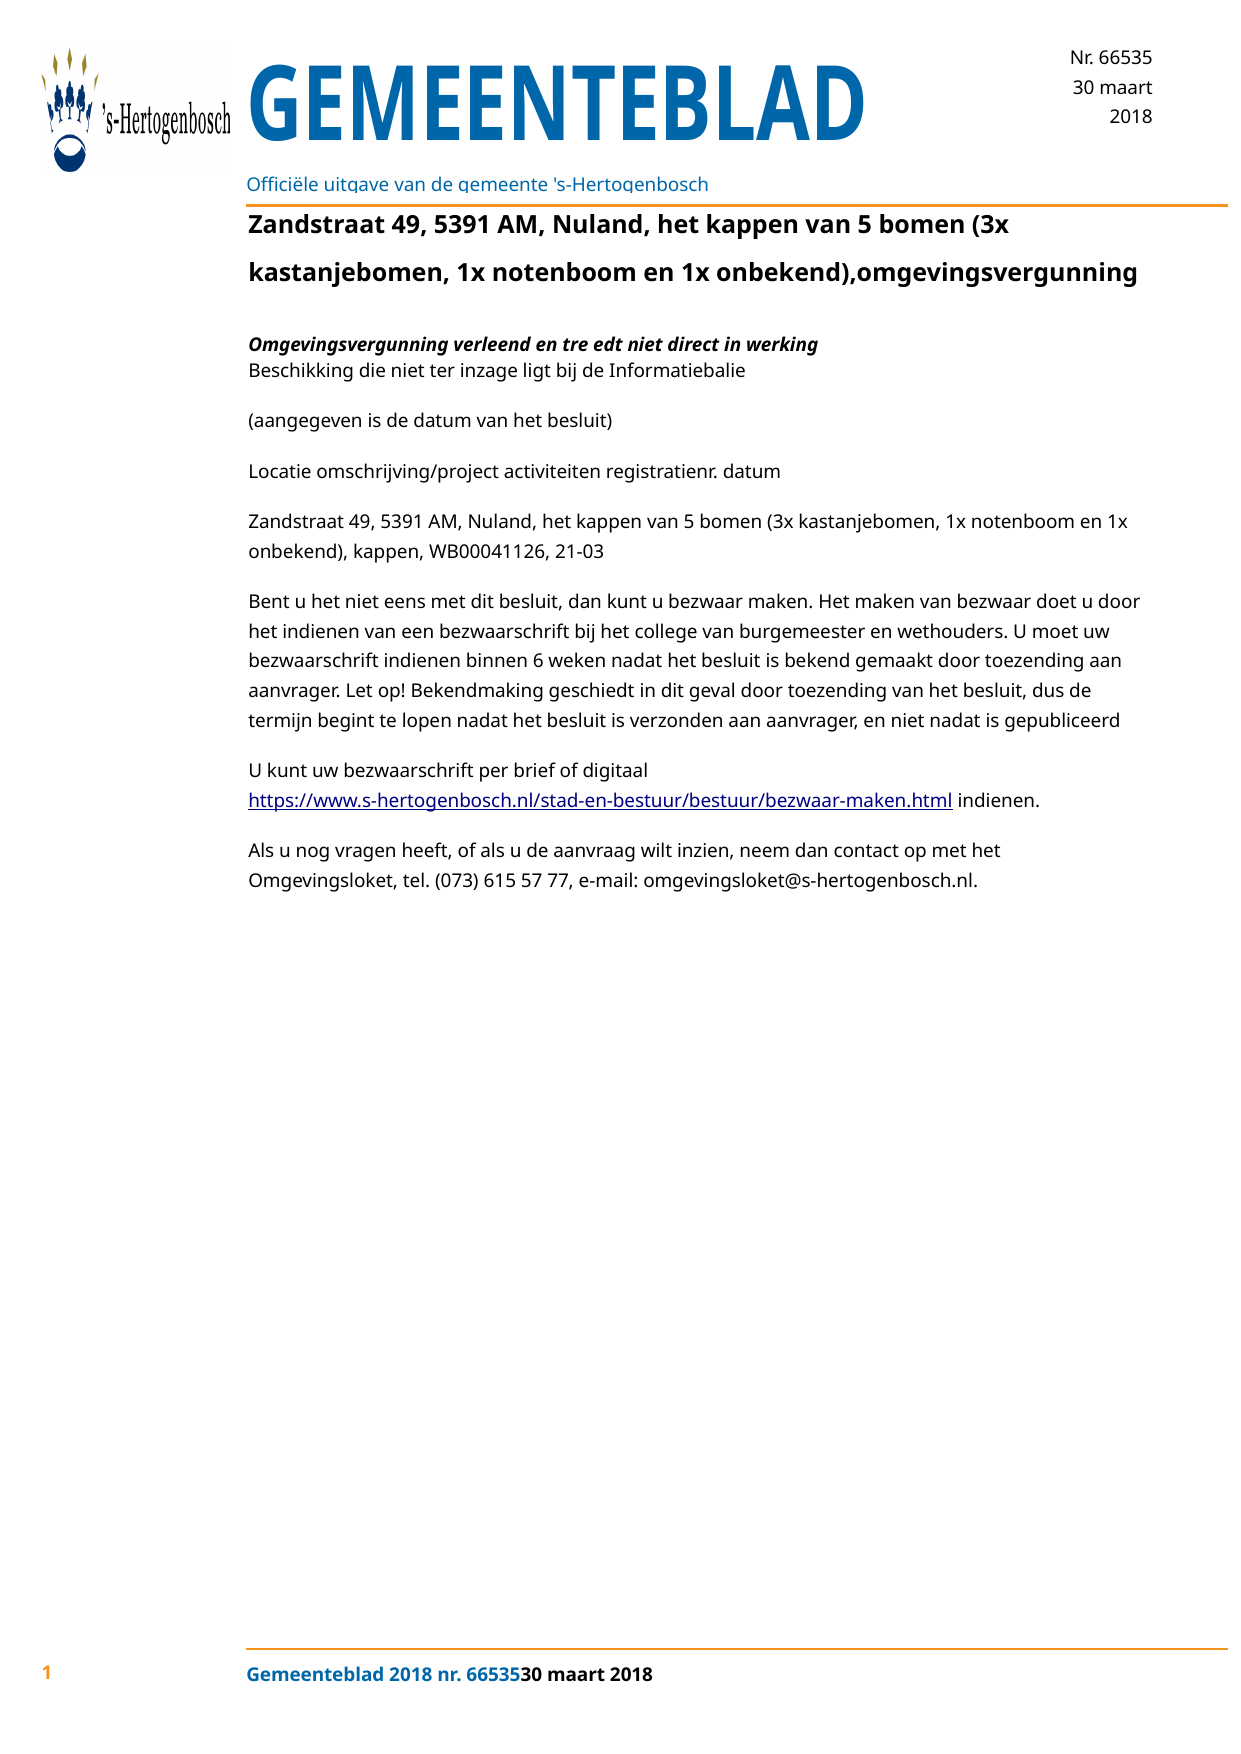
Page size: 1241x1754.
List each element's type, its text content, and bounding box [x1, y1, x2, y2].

text Locatie omschrijving/project activiteiten registratienr. datum [248, 458, 1152, 484]
text Zandstraat 49, 5391 AM, Nuland, het kappen van 5 bomen (3x kastanjebomen, 1x notenboom en 1x onbekend),omgevingsvergunning [248, 207, 1152, 288]
text Beschikking die niet ter inzage ligt bij de Informatiebalie [248, 357, 1152, 383]
text (aangegeven is de datum van het besluit) [248, 408, 1152, 433]
text Als u nog vragen heeft, of als u de aanvraag wilt inzien, neem dan contact op met het Omgevingsloket, tel. (073) 615 57 77, e-mail: omgevingsloket@s-hertogenbosch.nl. [248, 837, 1152, 892]
text U kunt uw bezwaarschrift per brief of digitaal https://www.s-hertogenbosch.nl/stad-en-bestuur/bestuur/bezwaar-maken.html indienen. [248, 757, 1152, 812]
text Zandstraat 49, 5391 AM, Nuland, het kappen van 5 bomen (3x kastanjebomen, 1x notenboom en 1x onbekend), kappen, WB00041126, 21-03 [248, 508, 1152, 564]
text Omgevingsvergunning verleend en tre edt niet direct in werking [248, 331, 1152, 357]
picture [41, 47, 231, 172]
text Bent u het niet eens met dit besluit, dan kunt u bezwaar maken. Het maken van bezwaar doet u door het indienen van een bezwaarschrift bij het college van burgemeester en wethouders. U moet uw bezwaarschrift indienen binnen 6 weken nadat het besluit is bekend gemaakt door toezending aan aanvrager. Let op! Bekendmaking geschiedt in dit geval door toezending van het besluit, dus de termijn begint te lopen nadat het besluit is verzonden aan aanvrager, en niet nadat is gepubliceerd [248, 588, 1152, 732]
